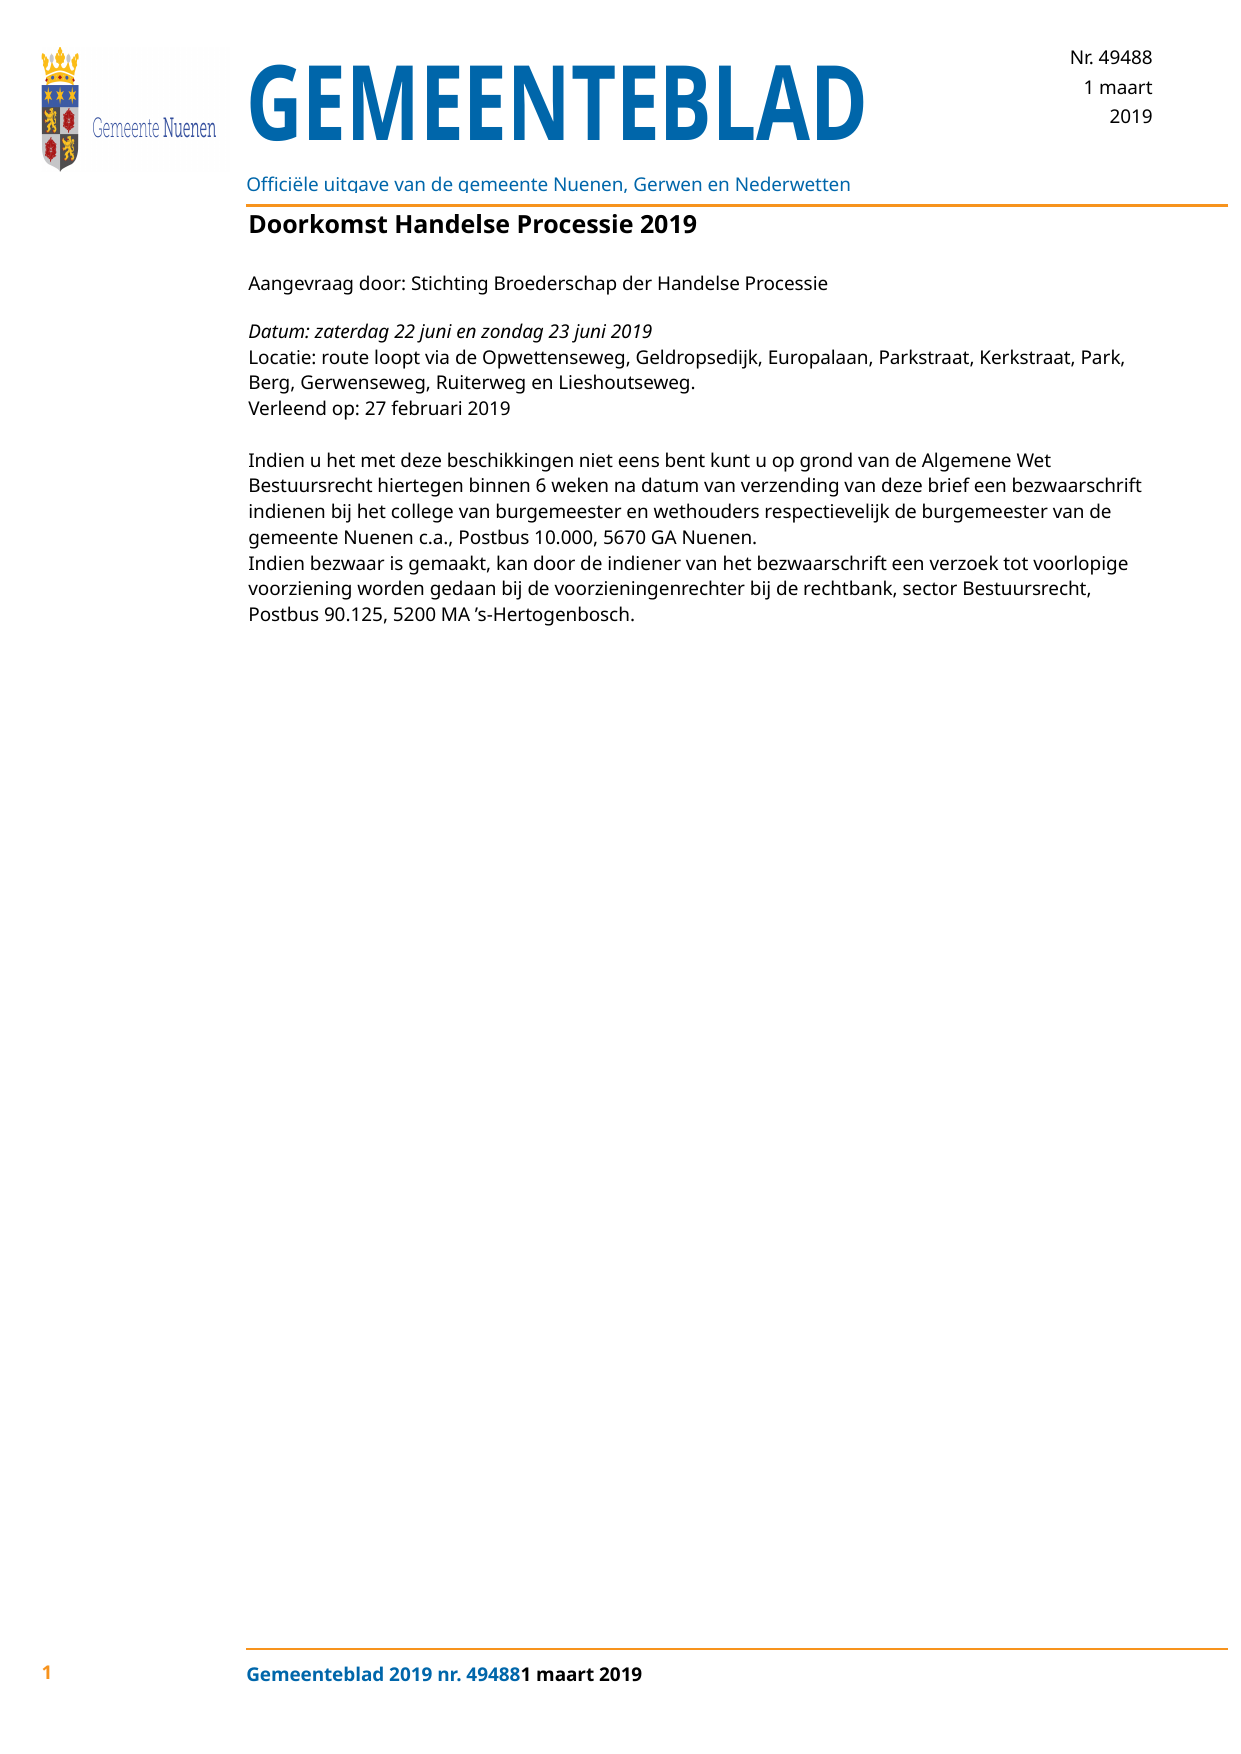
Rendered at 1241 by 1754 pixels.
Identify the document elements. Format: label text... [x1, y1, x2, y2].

text Datum: zaterdag 22 juni en zondag 23 juni 2019 [248, 318, 1152, 344]
text Doorkomst Handelse Processie 2019 [248, 207, 1152, 241]
text Aangevraag door: Stichting Broederschap der Handelse Processie [248, 270, 1152, 296]
picture [41, 47, 231, 172]
text Indien bezwaar is gemaakt, kan door de indiener van het bezwaarschrift een verzoek tot voorlopige voorziening worden gedaan bij de voorzieningenrechter bij de rechtbank, sector Bestuursrecht, Postbus 90.125, 5200 MA ’s-Hertogenbosch. [248, 550, 1152, 627]
text Indien u het met deze beschikkingen niet eens bent kunt u op grond van de Algemene Wet Bestuursrecht hiertegen binnen 6 weken na datum van verzending van deze brief een bezwaarschrift indienen bij het college van burgemeester en wethouders respectievelijk de burgemeester van de gemeente Nuenen c.a., Postbus 10.000, 5670 GA Nuenen. [248, 447, 1152, 550]
text Locatie: route loopt via de Opwettenseweg, Geldropsedijk, Europalaan, Parkstraat, Kerkstraat, Park, Berg, Gerwenseweg, Ruiterweg en Lieshoutseweg. [248, 344, 1152, 395]
text Verleend op: 27 februari 2019 [248, 395, 1152, 421]
